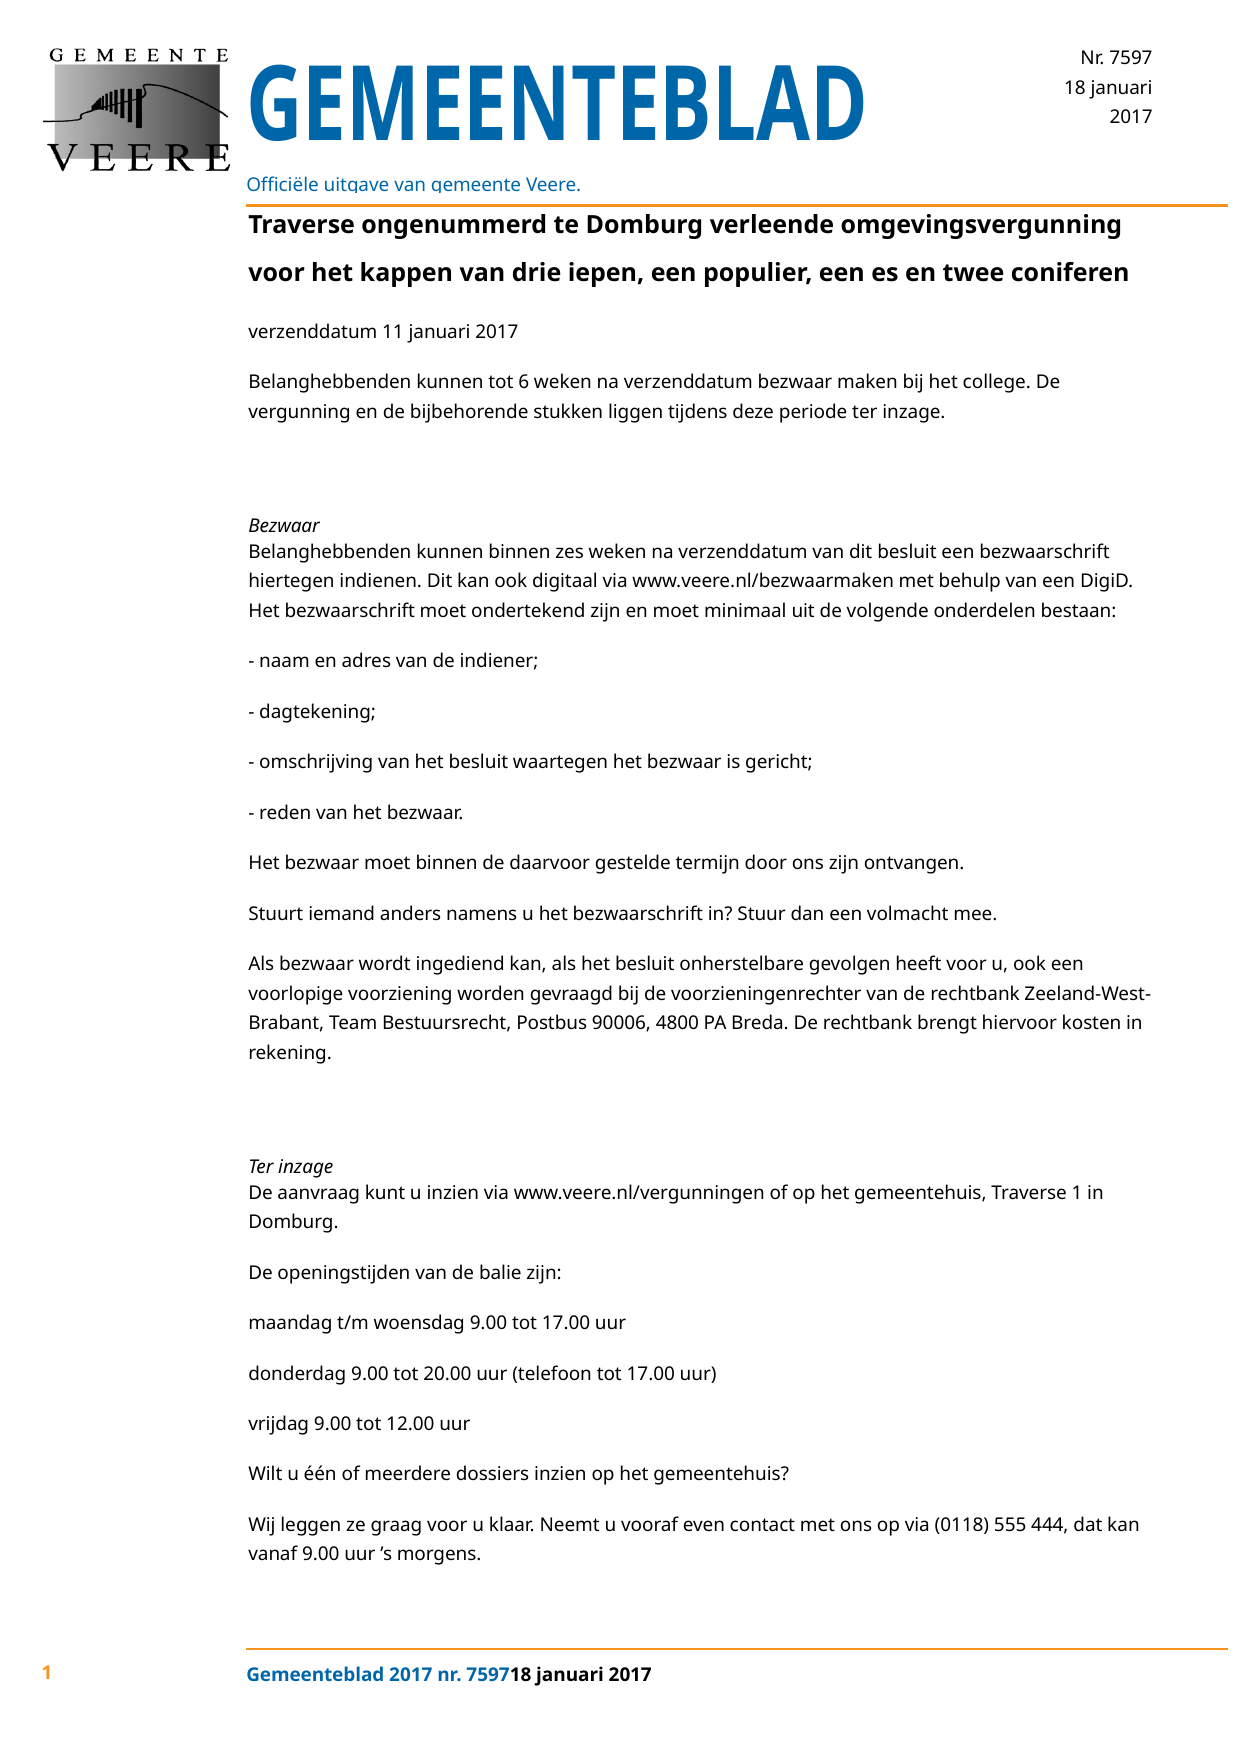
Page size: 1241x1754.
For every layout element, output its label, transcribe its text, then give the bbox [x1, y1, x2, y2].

text donderdag 9.00 tot 20.00 uur (telefoon tot 17.00 uur) [248, 1360, 1152, 1386]
text - omschrijving van het besluit waartegen het bezwaar is gericht; [248, 748, 1152, 774]
text Ter inzage [248, 1153, 1152, 1179]
text maandag t/m woensdag 9.00 tot 17.00 uur [248, 1309, 1152, 1335]
picture [41, 47, 231, 172]
text verzenddatum 11 januari 2017 [248, 318, 1152, 344]
text Het bezwaar moet binnen de daarvoor gestelde termijn door ons zijn ontvangen. [248, 849, 1152, 875]
text Bezwaar [248, 512, 1152, 538]
text Als bezwaar wordt ingediend kan, als het besluit onherstelbare gevolgen heeft voor u, ook een voorlopige voorziening worden gevraagd bij de voorzieningenrechter van de rechtbank Zeeland-West-Brabant, Team Bestuursrecht, Postbus 90006, 4800 PA Breda. De rechtbank brengt hiervoor kosten in rekening. [248, 950, 1152, 1064]
text Belanghebbenden kunnen tot 6 weken na verzenddatum bezwaar maken bij het college. De vergunning en de bijbehorende stukken liggen tijdens deze periode ter inzage. [248, 368, 1152, 424]
text Wilt u één of meerdere dossiers inzien op het gemeentehuis? [248, 1461, 1152, 1486]
text De openingstijden van de balie zijn: [248, 1259, 1152, 1285]
text De aanvraag kunt u inzien via www.veere.nl/vergunningen of op het gemeentehuis, Traverse 1 in Domburg. [248, 1179, 1152, 1234]
text Stuurt iemand anders namens u het bezwaarschrift in? Stuur dan een volmacht mee. [248, 900, 1152, 925]
text - naam en adres van de indiener; [248, 648, 1152, 673]
text Belanghebbenden kunnen binnen zes weken na verzenddatum van dit besluit een bezwaarschrift hiertegen indienen. Dit kan ook digitaal via www.veere.nl/bezwaarmaken met behulp van een DigiD. Het bezwaarschrift moet ondertekend zijn en moet minimaal uit de volgende onderdelen bestaan: [248, 538, 1152, 623]
text - dagtekening; [248, 698, 1152, 724]
text vrijdag 9.00 tot 12.00 uur [248, 1410, 1152, 1436]
text Traverse ongenummerd te Domburg verleende omgevingsvergunning voor het kappen van drie iepen, een populier, een es en twee coniferen [248, 207, 1152, 288]
text Wij leggen ze graag voor u klaar. Neemt u vooraf even contact met ons op via (0118) 555 444, dat kan vanaf 9.00 uur ’s morgens. [248, 1511, 1152, 1566]
text - reden van het bezwaar. [248, 799, 1152, 824]
